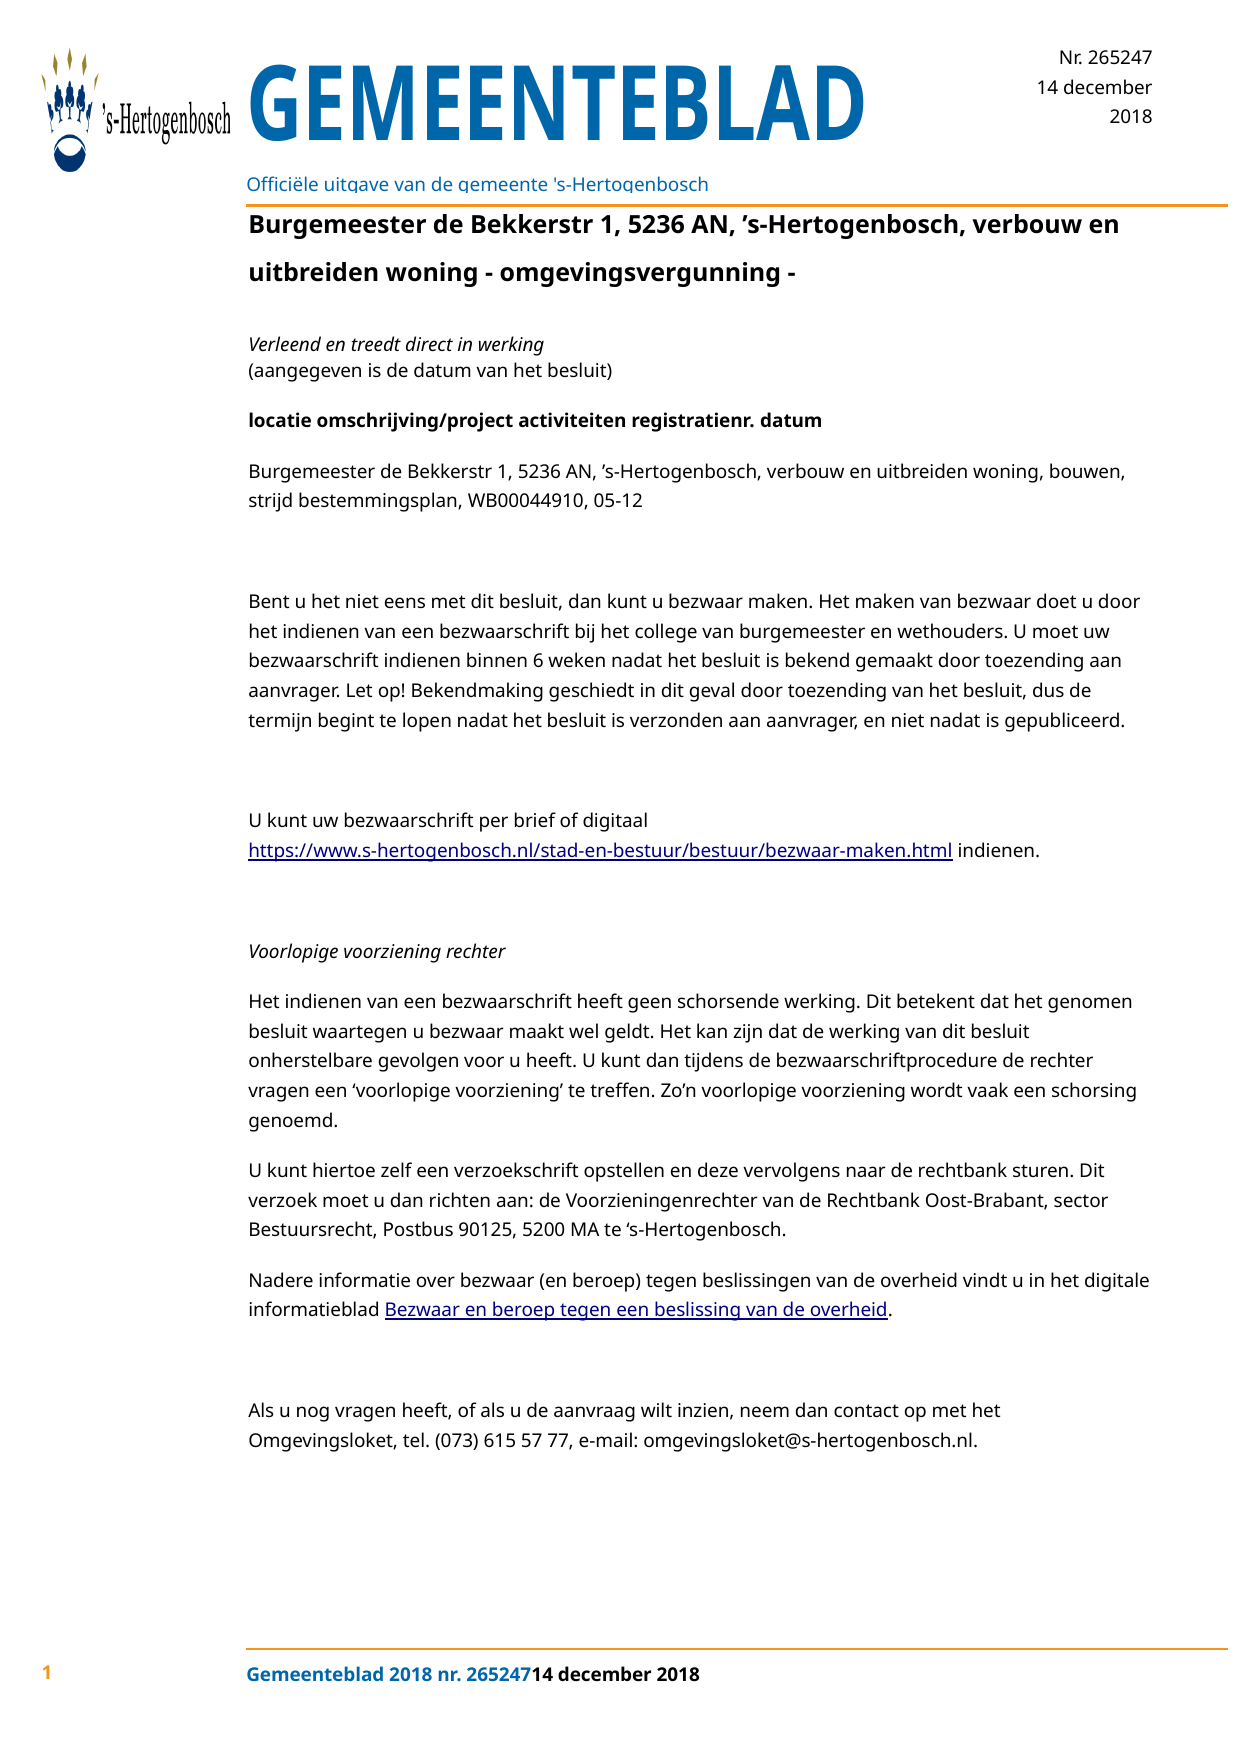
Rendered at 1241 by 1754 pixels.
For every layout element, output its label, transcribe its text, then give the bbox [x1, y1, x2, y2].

text Bent u het niet eens met dit besluit, dan kunt u bezwaar maken. Het maken van bezwaar doet u door het indienen van een bezwaarschrift bij het college van burgemeester en wethouders. U moet uw bezwaarschrift indienen binnen 6 weken nadat het besluit is bekend gemaakt door toezending aan aanvrager. Let op! Bekendmaking geschiedt in dit geval door toezending van het besluit, dus de termijn begint te lopen nadat het besluit is verzonden aan aanvrager, en niet nadat is gepubliceerd. [248, 588, 1152, 732]
text Burgemeester de Bekkerstr 1, 5236 AN, ’s-Hertogenbosch, verbouw en uitbreiden woning, bouwen, strijd bestemmingsplan, WB00044910, 05-12 [248, 458, 1152, 513]
text Als u nog vragen heeft, of als u de aanvraag wilt inzien, neem dan contact op met het Omgevingsloket, tel. (073) 615 57 77, e-mail: omgevingsloket@s-hertogenbosch.nl. [248, 1397, 1152, 1452]
text Het indienen van een bezwaarschrift heeft geen schorsende werking. Dit betekent dat het genomen besluit waartegen u bezwaar maakt wel geldt. Het kan zijn dat de werking van dit besluit onherstelbare gevolgen voor u heeft. U kunt dan tijdens de bezwaarschriftprocedure de rechter vragen een ‘voorlopige voorziening’ te treffen. Zo’n voorlopige voorziening wordt vaak een schorsing genoemd. [248, 988, 1152, 1132]
text Burgemeester de Bekkerstr 1, 5236 AN, ’s-Hertogenbosch, verbouw en uitbreiden woning - omgevingsvergunning - [248, 207, 1152, 288]
text Nadere informatie over bezwaar (en beroep) tegen beslissingen van de overheid vindt u in het digitale informatieblad Bezwaar en beroep tegen een beslissing van de overheid. [248, 1267, 1152, 1322]
text Verleend en treedt direct in werking [248, 331, 1152, 357]
text locatie omschrijving/project activiteiten registratienr. datum [248, 408, 1152, 433]
text (aangegeven is de datum van het besluit) [248, 357, 1152, 383]
text U kunt uw bezwaarschrift per brief of digitaal https://www.s-hertogenbosch.nl/stad-en-bestuur/bestuur/bezwaar-maken.html indienen. [248, 808, 1152, 863]
text Voorlopige voorziening rechter [248, 938, 1152, 964]
picture [41, 47, 231, 172]
text U kunt hiertoe zelf een verzoekschrift opstellen en deze vervolgens naar de rechtbank sturen. Dit verzoek moet u dan richten aan: de Voorzieningenrechter van de Rechtbank Oost-Brabant, sector Bestuursrecht, Postbus 90125, 5200 MA te ‘s-Hertogenbosch. [248, 1157, 1152, 1242]
